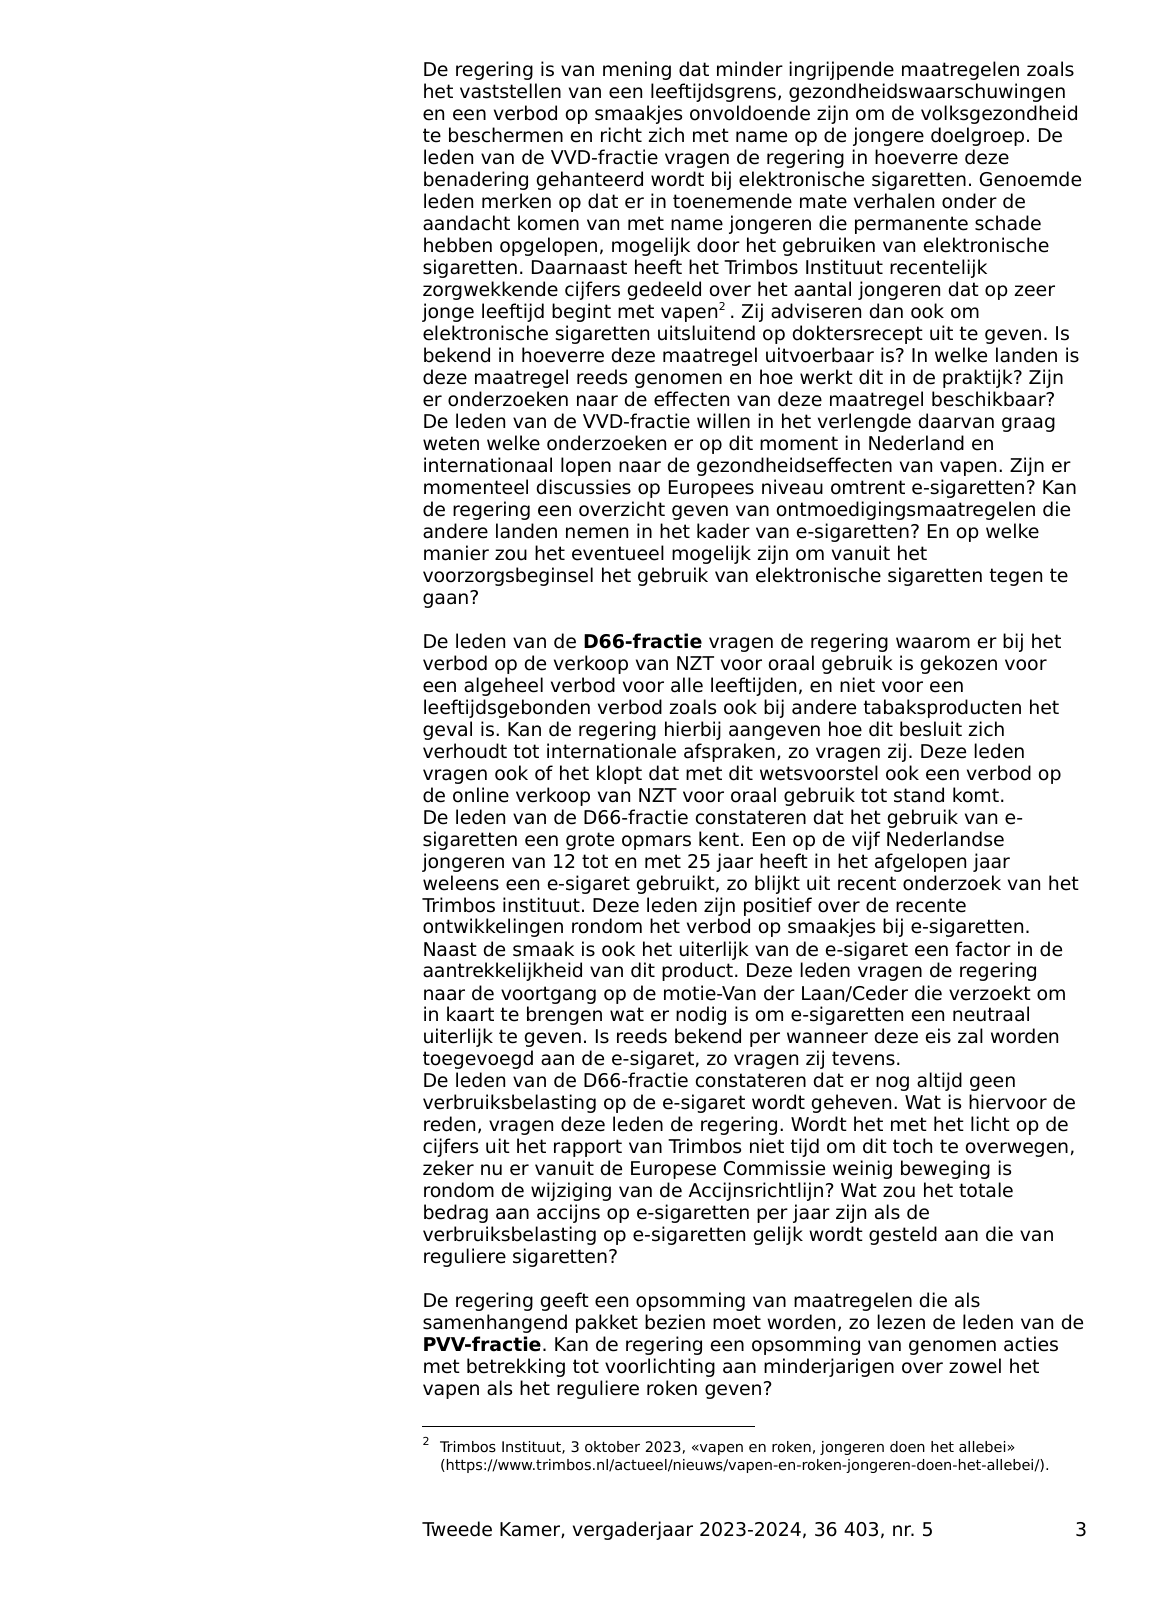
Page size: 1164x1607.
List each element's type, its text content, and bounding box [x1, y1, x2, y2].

text Trimbos Instituut, 3 oktober 2023, «vapen en roken, jongeren doen het allebei» (https://www.trimbos.nl/actueel/nieuws/vapen-en-roken-jongeren-doen-het-allebei/). [422, 1435, 1087, 1474]
text De regering is van mening dat minder ingrijpende maatregelen zoals het vaststellen van een leeftijdsgrens, gezondheidswaarschuwingen en een verbod op smaakjes onvoldoende zijn om de volksgezondheid te beschermen en richt zich met name op de jongere doelgroep. De leden van de VVD-fractie vragen de regering in hoeverre deze benadering gehanteerd wordt bij elektronische sigaretten. Genoemde leden merken op dat er in toenemende mate verhalen onder de aandacht komen van met name jongeren die permanente schade hebben opgelopen, mogelijk door het gebruiken van elektronische sigaretten. Daarnaast heeft het Trimbos Instituut recentelijk zorgwekkende cijfers gedeeld over het aantal jongeren dat op zeer jonge leeftijd begint met vapen. Zij adviseren dan ook om elektronische sigaretten uitsluitend op doktersrecept uit te geven. Is bekend in hoeverre deze maatregel uitvoerbaar is? In welke landen is deze maatregel reeds genomen en hoe werkt dit in de praktijk? Zijn er onderzoeken naar de effecten van deze maatregel beschikbaar? De leden van de VVD-fractie willen in het verlengde daarvan graag weten welke onderzoeken er op dit moment in Nederland en internationaal lopen naar de gezondheidseffecten van vapen. Zijn er momenteel discussies op Europees niveau omtrent e-sigaretten? Kan de regering een overzicht geven van ontmoedigingsmaatregelen die andere landen nemen in het kader van e-sigaretten? En op welke manier zou het eventueel mogelijk zijn om vanuit het voorzorgsbeginsel het gebruik van elektronische sigaretten tegen te gaan? [422, 59, 1087, 608]
text De leden van de D66-fractie vragen de regering waarom er bij het verbod op de verkoop van NZT voor oraal gebruik is gekozen voor een algeheel verbod voor alle leeftijden, en niet voor een leeftijdsgebonden verbod zoals ook bij andere tabaksproducten het geval is. Kan de regering hierbij aangeven hoe dit besluit zich verhoudt tot internationale afspraken, zo vragen zij. Deze leden vragen ook of het klopt dat met dit wetsvoorstel ook een verbod op de online verkoop van NZT voor oraal gebruik tot stand komt. [422, 631, 1087, 807]
text De leden van de D66-fractie constateren dat het gebruik van e-sigaretten een grote opmars kent. Een op de vijf Nederlandse jongeren van 12 tot en met 25 jaar heeft in het afgelopen jaar weleens een e-sigaret gebruikt, zo blijkt uit recent onderzoek van het Trimbos instituut. Deze leden zijn positief over de recente ontwikkelingen rondom het verbod op smaakjes bij e-sigaretten. Naast de smaak is ook het uiterlijk van de e-sigaret een factor in de aantrekkelijkheid van dit product. Deze leden vragen de regering naar de voortgang op de motie-Van der Laan/Ceder die verzoekt om in kaart te brengen wat er nodig is om e-sigaretten een neutraal uiterlijk te geven. Is reeds bekend per wanneer deze eis zal worden toegevoegd aan de e-sigaret, zo vragen zij tevens. [422, 807, 1087, 1070]
text De regering geeft een opsomming van maatregelen die als samenhangend pakket bezien moet worden, zo lezen de leden van de PVV-fractie. Kan de regering een opsomming van genomen acties met betrekking tot voorlichting aan minderjarigen over zowel het vapen als het reguliere roken geven? [422, 1290, 1087, 1400]
text De leden van de D66-fractie constateren dat er nog altijd geen verbruiksbelasting op de e-sigaret wordt geheven. Wat is hiervoor de reden, vragen deze leden de regering. Wordt het met het licht op de cijfers uit het rapport van Trimbos niet tijd om dit toch te overwegen, zeker nu er vanuit de Europese Commissie weinig beweging is rondom de wijziging van de Accijnsrichtlijn? Wat zou het totale bedrag aan accijns op e-sigaretten per jaar zijn als de verbruiksbelasting op e-sigaretten gelijk wordt gesteld aan die van reguliere sigaretten? [422, 1070, 1087, 1268]
